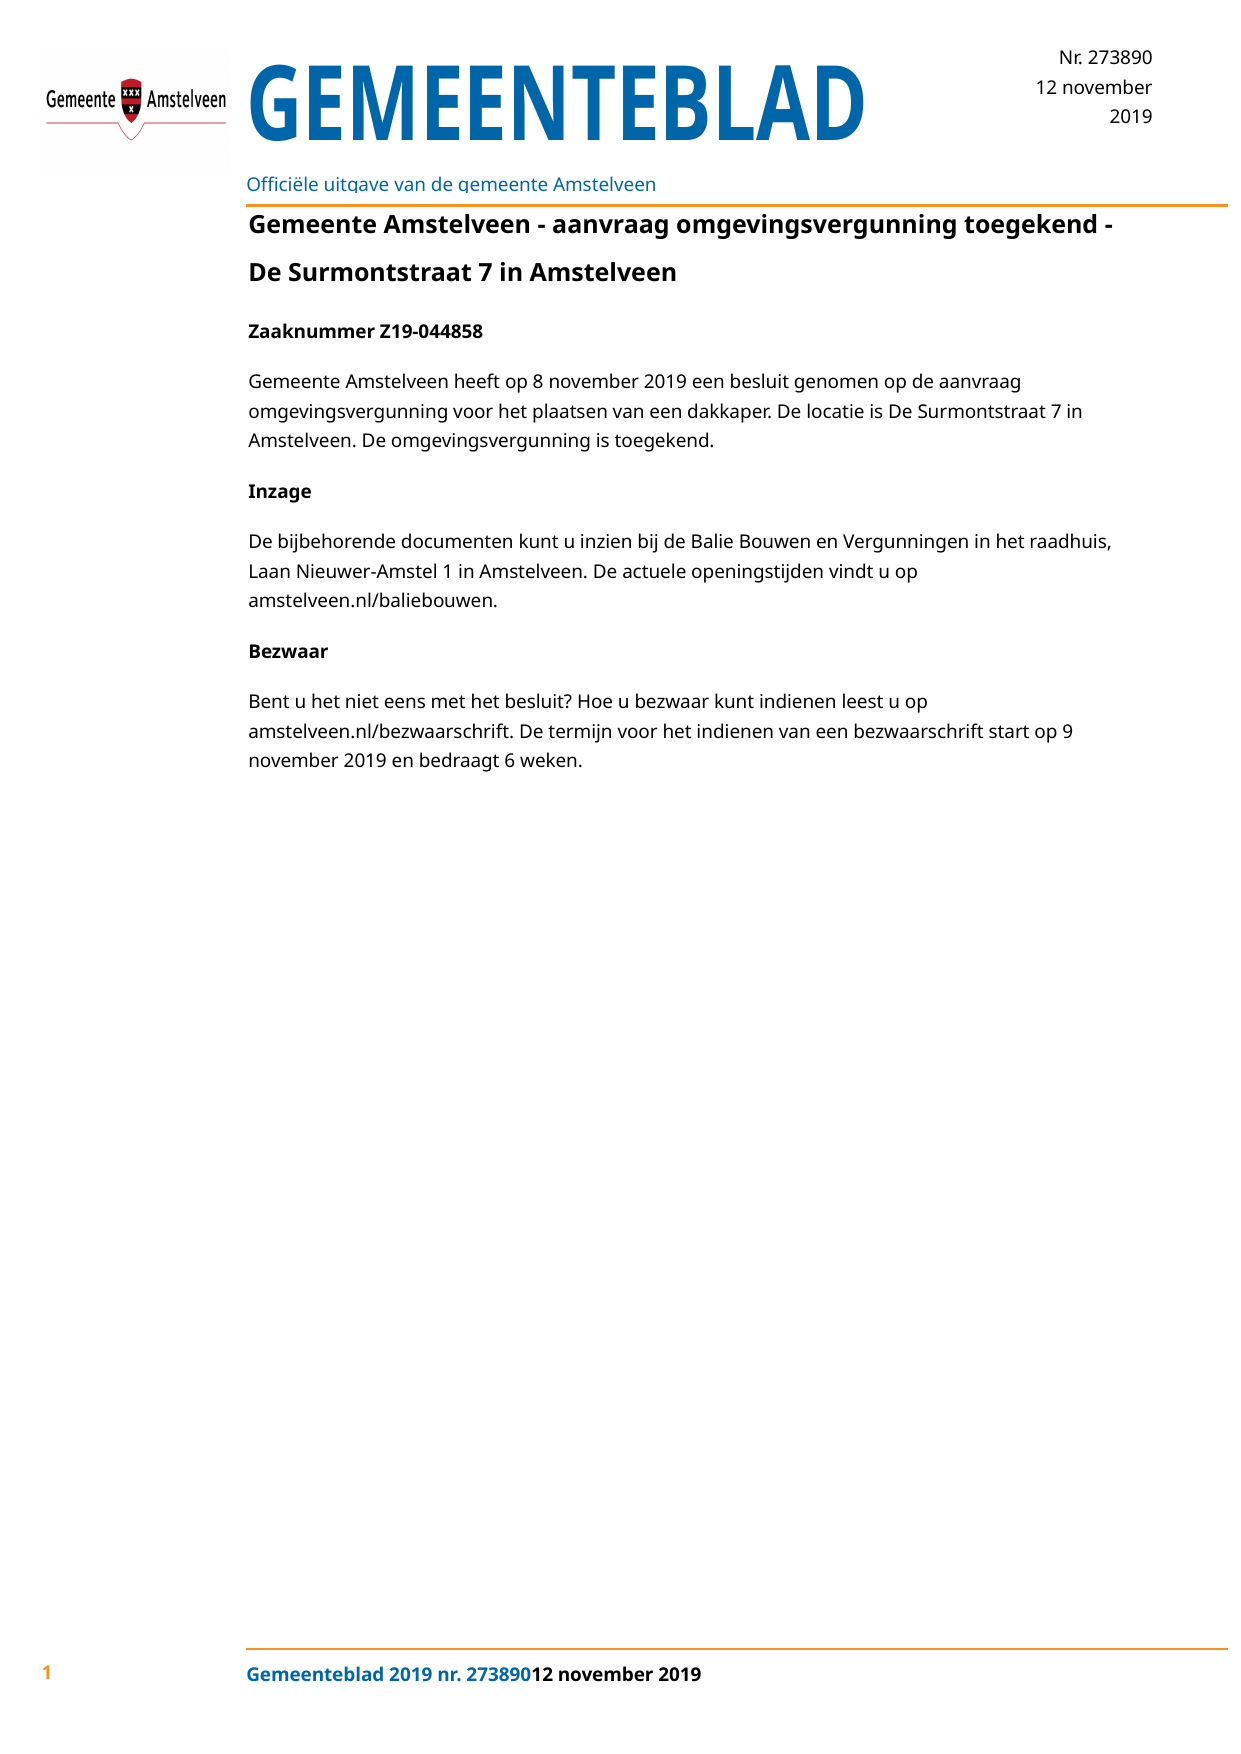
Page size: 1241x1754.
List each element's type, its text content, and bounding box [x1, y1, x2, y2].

text Inzage [248, 478, 1152, 504]
text De bijbehorende documenten kunt u inzien bij de Balie Bouwen en Vergunningen in het raadhuis, Laan Nieuwer-Amstel 1 in Amstelveen. De actuele openingstijden vindt u op amstelveen.nl/baliebouwen. [248, 528, 1152, 613]
text Bent u het niet eens met het besluit? Hoe u bezwaar kunt indienen leest u op amstelveen.nl/bezwaarschrift. De termijn voor het indienen van een bezwaarschrift start op 9 november 2019 en bedraagt 6 weken. [248, 688, 1152, 773]
picture [41, 47, 231, 172]
text Bezwaar [248, 638, 1152, 664]
text Gemeente Amstelveen - aanvraag omgevingsvergunning toegekend - De Surmontstraat 7 in Amstelveen [248, 207, 1152, 288]
text Gemeente Amstelveen heeft op 8 november 2019 een besluit genomen op de aanvraag omgevingsvergunning voor het plaatsen van een dakkaper. De locatie is De Surmontstraat 7 in Amstelveen. De omgevingsvergunning is toegekend. [248, 368, 1152, 453]
text Zaaknummer Z19-044858 [248, 318, 1152, 344]
